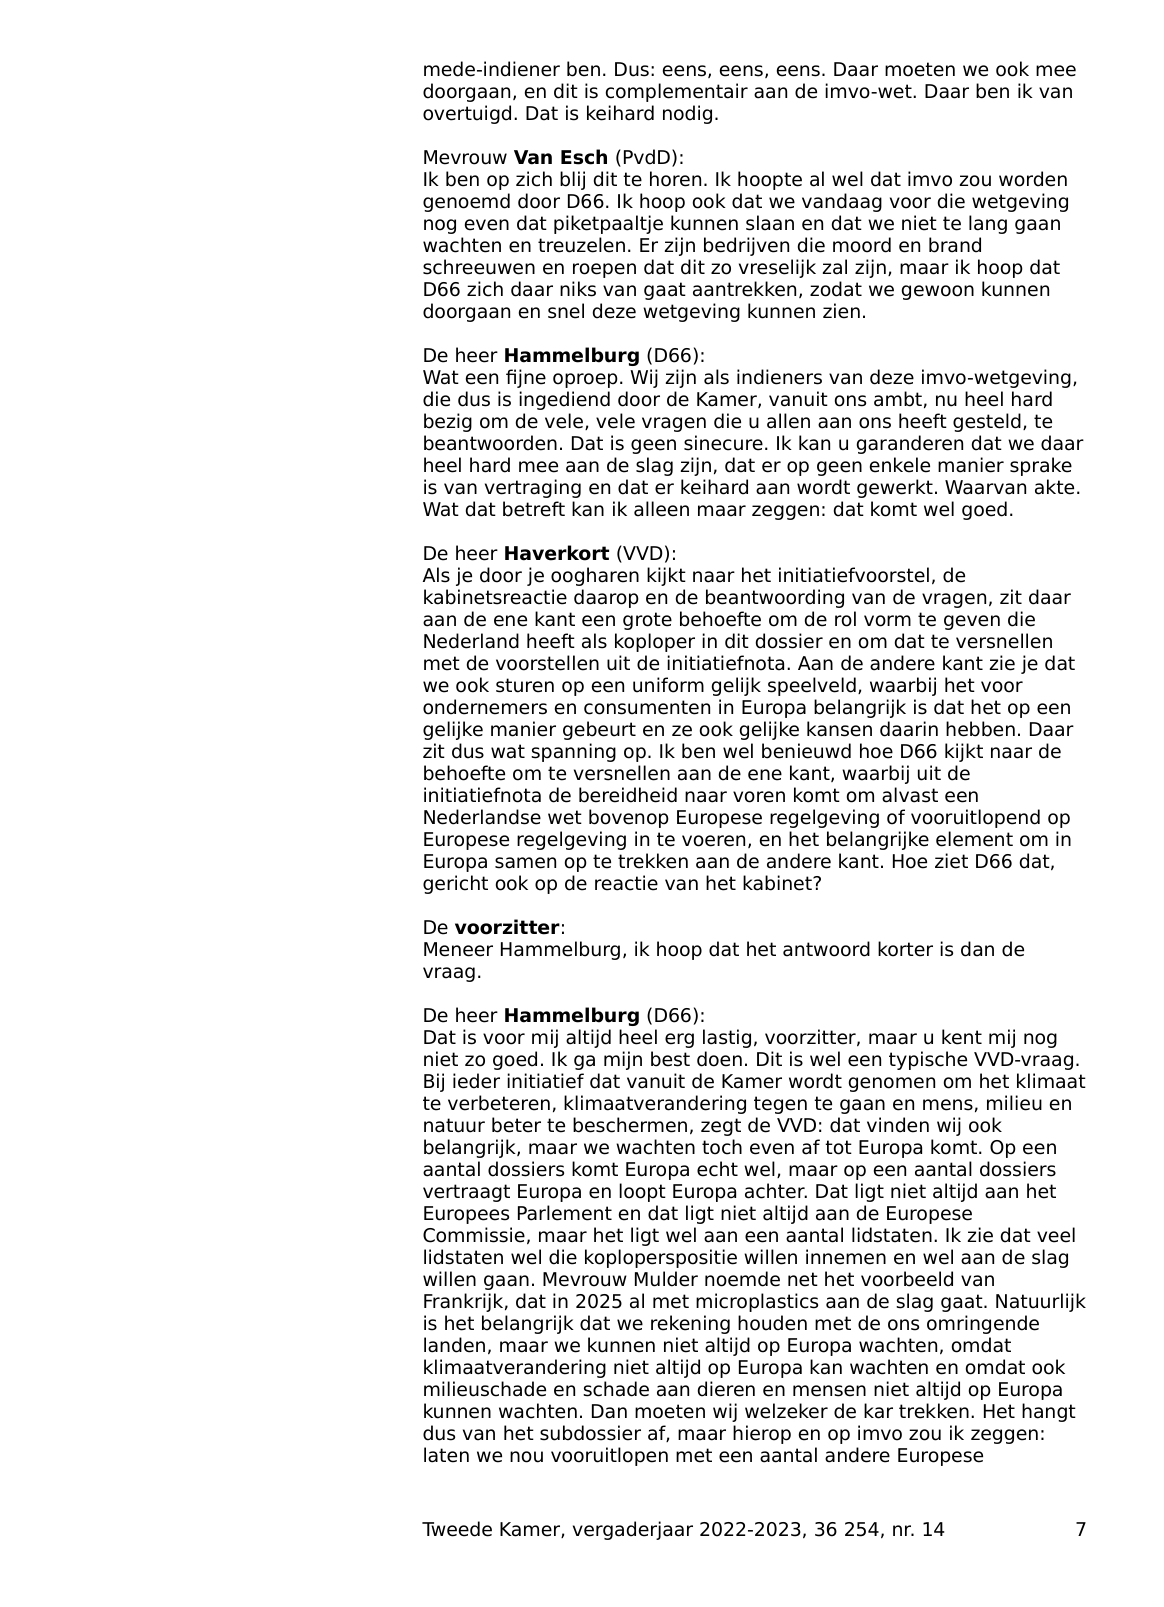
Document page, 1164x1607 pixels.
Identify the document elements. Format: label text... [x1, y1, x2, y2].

text De voorzitter: [422, 917, 1087, 939]
text De heer Haverkort (VVD): [422, 543, 1087, 565]
text De heer Hammelburg (D66): [422, 1005, 1087, 1027]
text Dat is voor mij altijd heel erg lastig, voorzitter, maar u kent mij nog niet zo goed. Ik ga mijn best doen. Dit is wel een typische VVD-vraag. Bij ieder initiatief dat vanuit de Kamer wordt genomen om het klimaat te verbeteren, klimaatverandering tegen te gaan en mens, milieu en natuur beter te beschermen, zegt de VVD: dat vinden wij ook belangrijk, maar we wachten toch even af tot Europa komt. Op een aantal dossiers komt Europa echt wel, maar op een aantal dossiers vertraagt Europa en loopt Europa achter. Dat ligt niet altijd aan het Europees Parlement en dat ligt niet altijd aan de Europese Commissie, maar het ligt wel aan een aantal lidstaten. Ik zie dat veel lidstaten wel die koploperspositie willen innemen en wel aan de slag willen gaan. Mevrouw Mulder noemde net het voorbeeld van Frankrijk, dat in 2025 al met microplastics aan de slag gaat. Natuurlijk is het belangrijk dat we rekening houden met de ons omringende landen, maar we kunnen niet altijd op Europa wachten, omdat klimaatverandering niet altijd op Europa kan wachten en omdat ook milieuschade en schade aan dieren en mensen niet altijd op Europa kunnen wachten. Dan moeten wij welzeker de kar trekken. Het hangt dus van het subdossier af, maar hierop en op imvo zou ik zeggen: laten we nou vooruitlopen met een aantal andere Europese [422, 1027, 1087, 1467]
text Mevrouw Van Esch (PvdD): [422, 147, 1087, 169]
text Ik ben op zich blij dit te horen. Ik hoopte al wel dat imvo zou worden genoemd door D66. Ik hoop ook dat we vandaag voor die wetgeving nog even dat piketpaaltje kunnen slaan en dat we niet te lang gaan wachten en treuzelen. Er zijn bedrijven die moord en brand schreeuwen en roepen dat dit zo vreselijk zal zijn, maar ik hoop dat D66 zich daar niks van gaat aantrekken, zodat we gewoon kunnen doorgaan en snel deze wetgeving kunnen zien. [422, 169, 1087, 323]
text Als je door je oogharen kijkt naar het initiatiefvoorstel, de kabinetsreactie daarop en de beantwoording van de vragen, zit daar aan de ene kant een grote behoefte om de rol vorm te geven die Nederland heeft als koploper in dit dossier en om dat te versnellen met de voorstellen uit de initiatiefnota. Aan de andere kant zie je dat we ook sturen op een uniform gelijk speelveld, waarbij het voor ondernemers en consumenten in Europa belangrijk is dat het op een gelijke manier gebeurt en ze ook gelijke kansen daarin hebben. Daar zit dus wat spanning op. Ik ben wel benieuwd hoe D66 kijkt naar de behoefte om te versnellen aan de ene kant, waarbij uit de initiatiefnota de bereidheid naar voren komt om alvast een Nederlandse wet bovenop Europese regelgeving of vooruitlopend op Europese regelgeving in te voeren, en het belangrijke element om in Europa samen op te trekken aan de andere kant. Hoe ziet D66 dat, gericht ook op de reactie van het kabinet? [422, 565, 1087, 895]
text mede-indiener ben. Dus: eens, eens, eens. Daar moeten we ook mee doorgaan, en dit is complementair aan de imvo-wet. Daar ben ik van overtuigd. Dat is keihard nodig. [422, 59, 1087, 125]
text Wat een fijne oproep. Wij zijn als indieners van deze imvo-wetgeving, die dus is ingediend door de Kamer, vanuit ons ambt, nu heel hard bezig om de vele, vele vragen die u allen aan ons heeft gesteld, te beantwoorden. Dat is geen sinecure. Ik kan u garanderen dat we daar heel hard mee aan de slag zijn, dat er op geen enkele manier sprake is van vertraging en dat er keihard aan wordt gewerkt. Waarvan akte. Wat dat betreft kan ik alleen maar zeggen: dat komt wel goed. [422, 367, 1087, 521]
text Meneer Hammelburg, ik hoop dat het antwoord korter is dan de vraag. [422, 939, 1087, 983]
text De heer Hammelburg (D66): [422, 345, 1087, 367]
